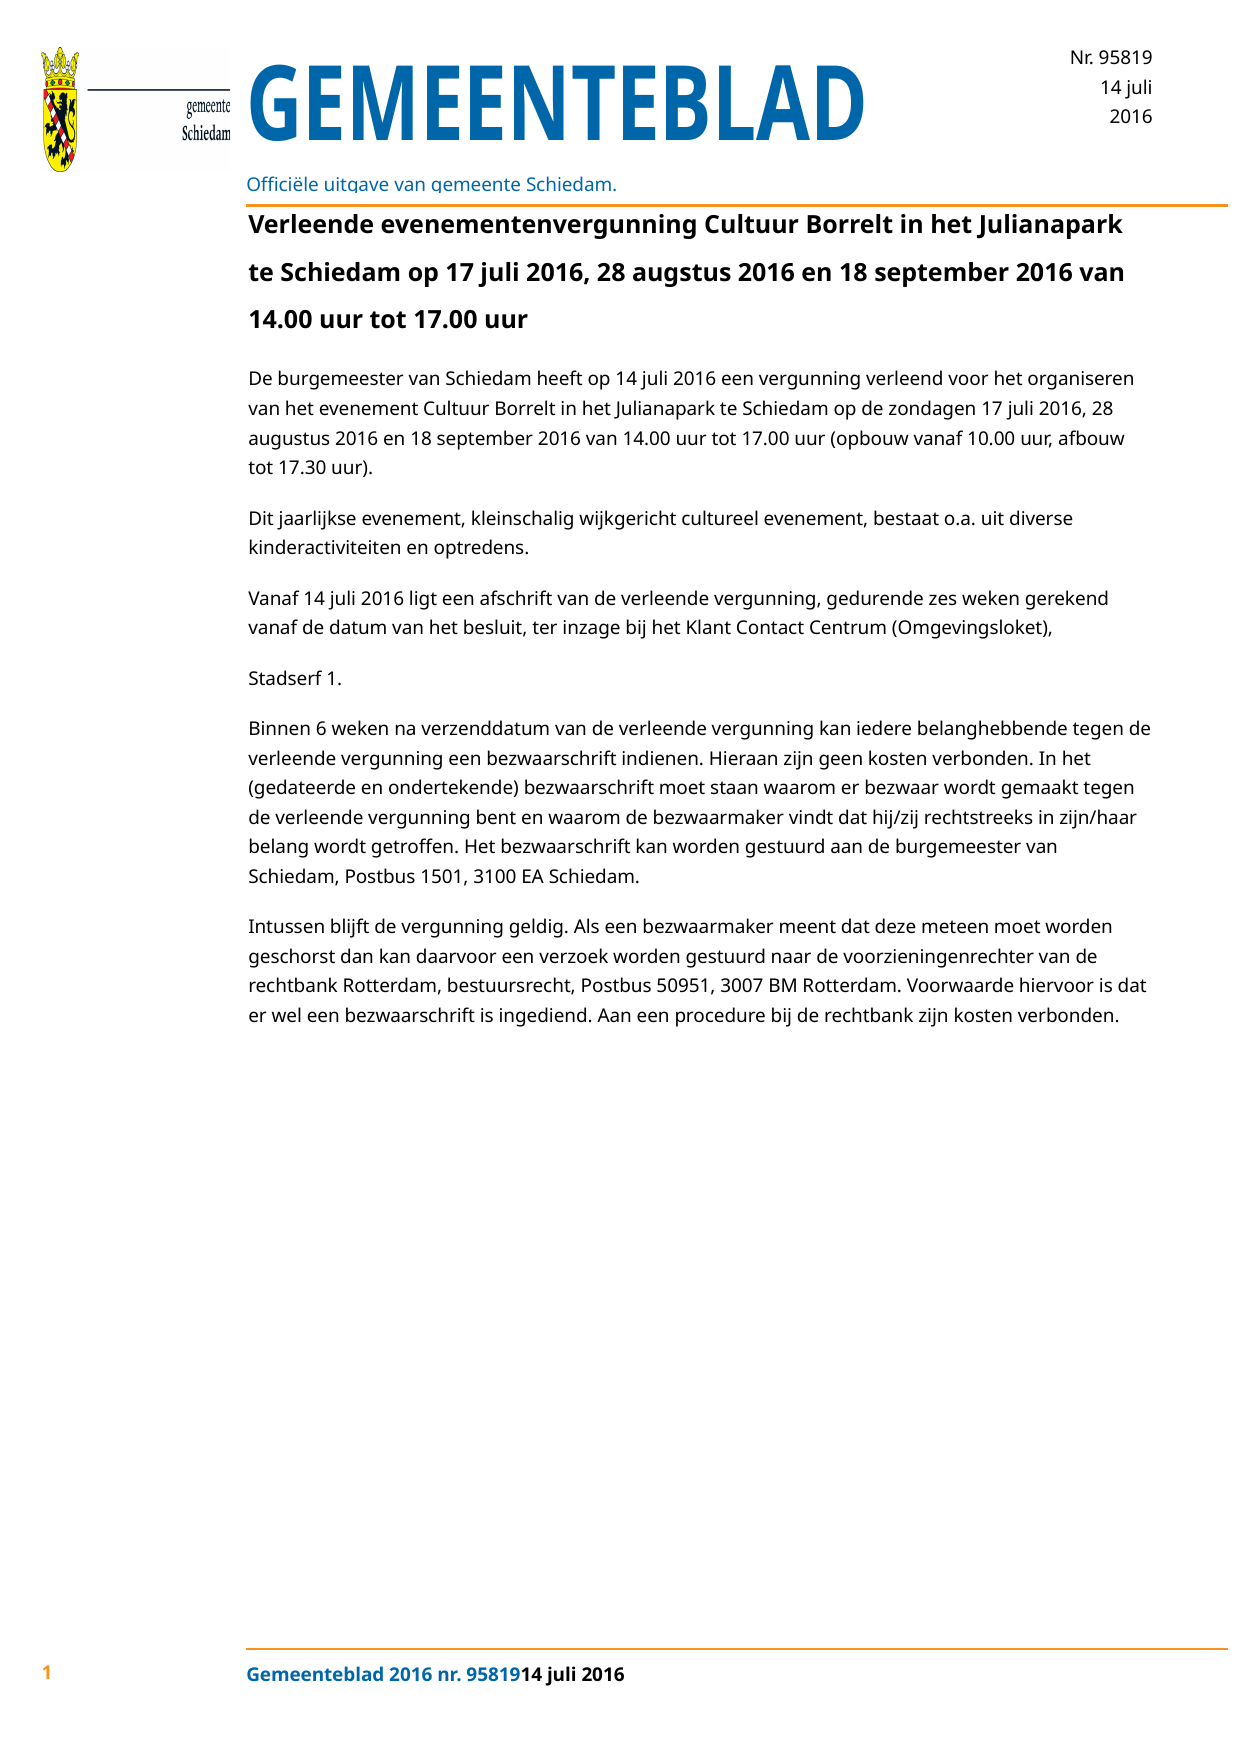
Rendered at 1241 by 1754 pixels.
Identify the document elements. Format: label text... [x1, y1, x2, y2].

text Binnen 6 weken na verzenddatum van de verleende vergunning kan iedere belanghebbende tegen de verleende vergunning een bezwaarschrift indienen. Hieraan zijn geen kosten verbonden. In het (gedateerde en ondertekende) bezwaarschrift moet staan waarom er bezwaar wordt gemaakt tegen de verleende vergunning bent en waarom de bezwaarmaker vindt dat hij/zij rechtstreeks in zijn/haar belang wordt getroffen. Het bezwaarschrift kan worden gestuurd aan de burgemeester van Schiedam, Postbus 1501, 3100 EA Schiedam. [248, 715, 1152, 889]
text Stadserf 1. [248, 665, 1152, 690]
text Dit jaarlijkse evenement, kleinschalig wijkgericht cultureel evenement, bestaat o.a. uit diverse kinderactiviteiten en optredens. [248, 505, 1152, 560]
text Intussen blijft de vergunning geldig. Als een bezwaarmaker meent dat deze meteen moet worden geschorst dan kan daarvoor een verzoek worden gestuurd naar de voorzieningenrechter van de rechtbank Rotterdam, bestuursrecht, Postbus 50951, 3007 BM Rotterdam. Voorwaarde hiervoor is dat er wel een bezwaarschrift is ingediend. Aan een procedure bij de rechtbank zijn kosten verbonden. [248, 913, 1152, 1028]
text De burgemeester van Schiedam heeft op 14 juli 2016 een vergunning verleend voor het organiseren van het evenement Cultuur Borrelt in het Julianapark te Schiedam op de zondagen 17 juli 2016, 28 augustus 2016 en 18 september 2016 van 14.00 uur tot 17.00 uur (opbouw vanaf 10.00 uur, afbouw tot 17.30 uur). [248, 366, 1152, 480]
text Verleende evenementenvergunning Cultuur Borrelt in het Julianapark te Schiedam op 17 juli 2016, 28 augstus 2016 en 18 september 2016 van 14.00 uur tot 17.00 uur [248, 207, 1152, 336]
text Vanaf 14 juli 2016 ligt een afschrift van de verleende vergunning, gedurende zes weken gerekend vanaf de datum van het besluit, ter inzage bij het Klant Contact Centrum (Omgevingsloket), [248, 585, 1152, 640]
picture [41, 47, 231, 172]
